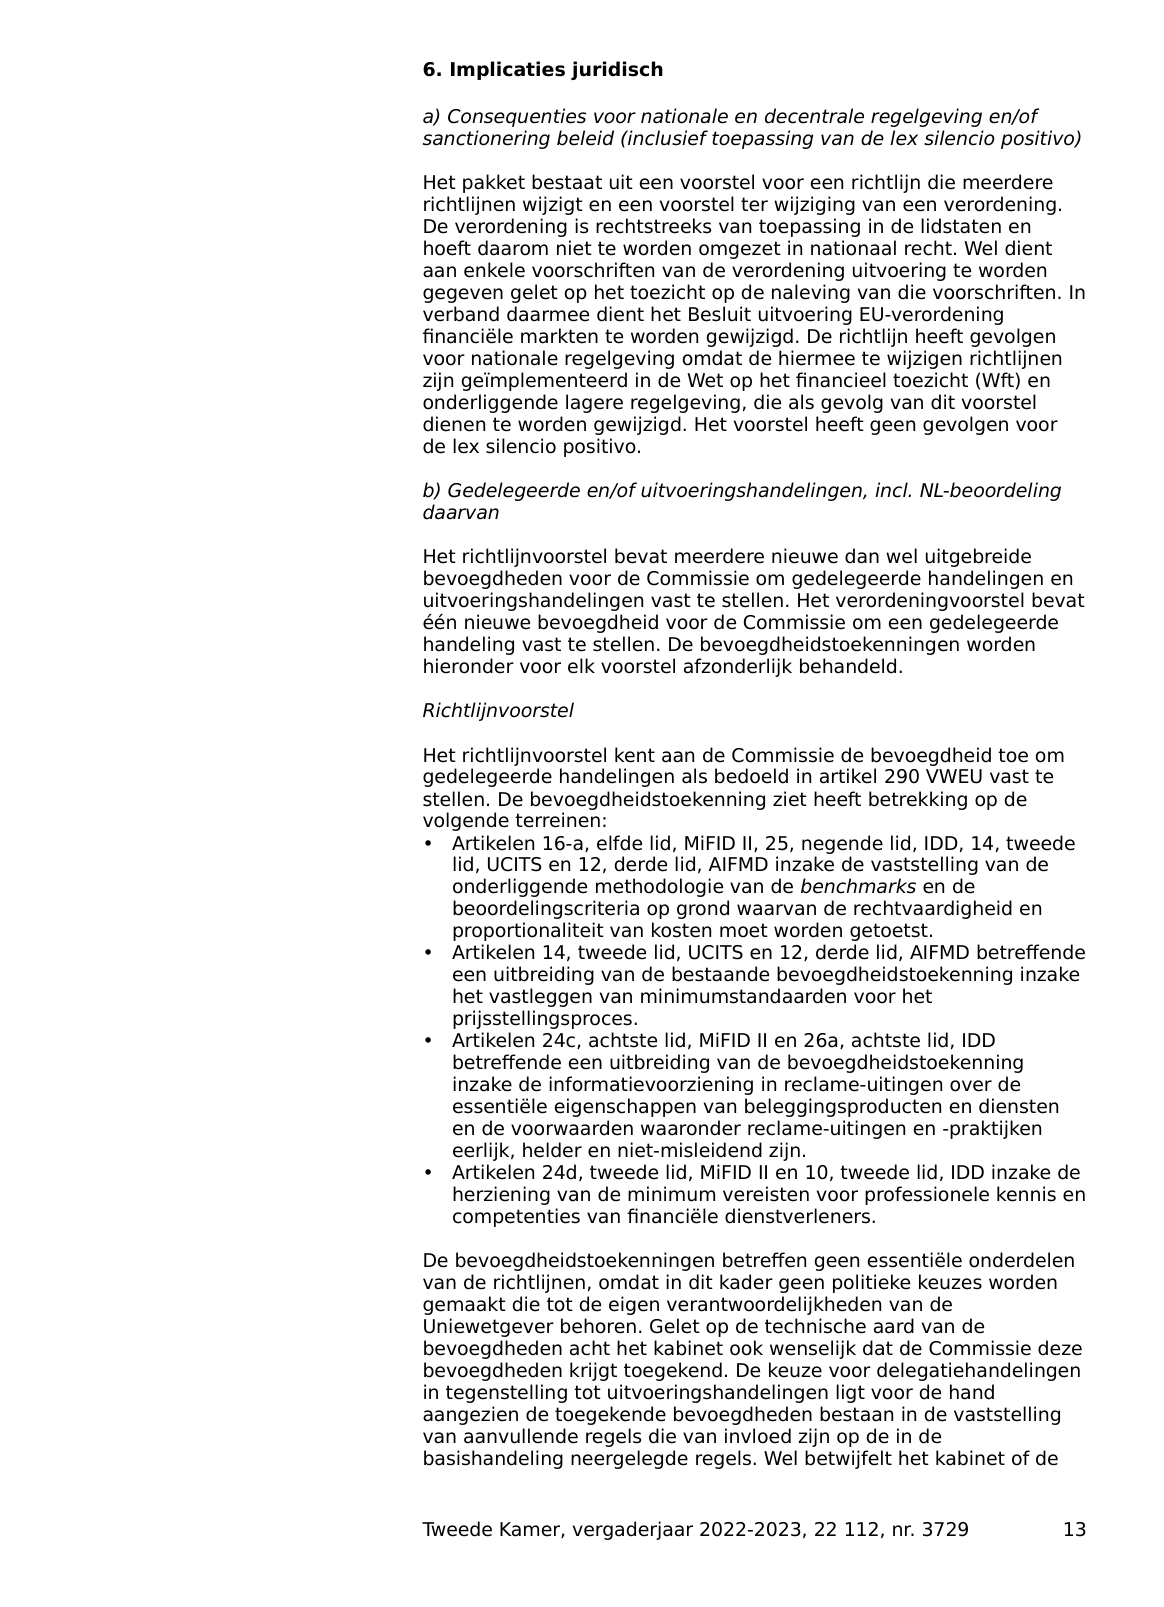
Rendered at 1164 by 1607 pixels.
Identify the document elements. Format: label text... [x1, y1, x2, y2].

text Het richtlijnvoorstel bevat meerdere nieuwe dan wel uitgebreide bevoegdheden voor de Commissie om gedelegeerde handelingen en uitvoeringshandelingen vast te stellen. Het verordeningvoorstel bevat één nieuwe bevoegdheid voor de Commissie om een gedelegeerde handeling vast te stellen. De bevoegdheidstoekenningen worden hieronder voor elk voorstel afzonderlijk behandeld. [422, 546, 1087, 678]
text Het richtlijnvoorstel kent aan de Commissie de bevoegdheid toe om gedelegeerde handelingen als bedoeld in artikel 290 VWEU vast te stellen. De bevoegdheidstoekenning ziet heeft betrekking op de volgende terreinen: [422, 744, 1087, 832]
subtitle Richtlijnvoorstel [422, 700, 1087, 722]
text • Artikelen 24c, achtste lid, MiFID II en 26a, achtste lid, IDD betreffende een uitbreiding van de bevoegdheidstoekenning inzake de informatievoorziening in reclame-uitingen over de essentiële eigenschappen van beleggingsproducten en diensten en de voorwaarden waaronder reclame-uitingen en -praktijken eerlijk, helder en niet-misleidend zijn. [422, 1030, 1087, 1162]
text De bevoegdheidstoekenningen betreffen geen essentiële onderdelen van de richtlijnen, omdat in dit kader geen politieke keuzes worden gemaakt die tot de eigen verantwoordelijkheden van de Uniewetgever behoren. Gelet op de technische aard van de bevoegdheden acht het kabinet ook wenselijk dat de Commissie deze bevoegdheden krijgt toegekend. De keuze voor delegatiehandelingen in tegenstelling tot uitvoeringshandelingen ligt voor de hand aangezien de toegekende bevoegdheden bestaan in de vaststelling van aanvullende regels die van invloed zijn op de in de basishandeling neergelegde regels. Wel betwijfelt het kabinet of de [422, 1250, 1087, 1470]
subtitle a) Consequenties voor nationale en decentrale regelgeving en/of sanctionering beleid (inclusief toepassing van de lex silencio positivo) [422, 106, 1087, 150]
text Het pakket bestaat uit een voorstel voor een richtlijn die meerdere richtlijnen wijzigt en een voorstel ter wijziging van een verordening. De verordening is rechtstreeks van toepassing in de lidstaten en hoeft daarom niet te worden omgezet in nationaal recht. Wel dient aan enkele voorschriften van de verordening uitvoering te worden gegeven gelet op het toezicht op de naleving van die voorschriften. In verband daarmee dient het Besluit uitvoering EU-verordening financiële markten te worden gewijzigd. De richtlijn heeft gevolgen voor nationale regelgeving omdat de hiermee te wijzigen richtlijnen zijn geïmplementeerd in de Wet op het financieel toezicht (Wft) en onderliggende lagere regelgeving, die als gevolg van dit voorstel dienen te worden gewijzigd. Het voorstel heeft geen gevolgen voor de lex silencio positivo. [422, 172, 1087, 458]
text • Artikelen 16-a, elfde lid, MiFID II, 25, negende lid, IDD, 14, tweede lid, UCITS en 12, derde lid, AIFMD inzake de vaststelling van de onderliggende methodologie van de benchmarks en de beoordelingscriteria op grond waarvan de rechtvaardigheid en proportionaliteit van kosten moet worden getoetst. [422, 832, 1087, 942]
text • Artikelen 14, tweede lid, UCITS en 12, derde lid, AIFMD betreffende een uitbreiding van de bestaande bevoegdheidstoekenning inzake het vastleggen van minimumstandaarden voor het prijsstellingsproces. [422, 942, 1087, 1030]
subtitle 6. Implicaties juridisch [422, 59, 1087, 81]
text • Artikelen 24d, tweede lid, MiFID II en 10, tweede lid, IDD inzake de herziening van de minimum vereisten voor professionele kennis en competenties van financiële dienstverleners. [422, 1162, 1087, 1228]
subtitle b) Gedelegeerde en/of uitvoeringshandelingen, incl. NL-beoordeling daarvan [422, 480, 1087, 524]
